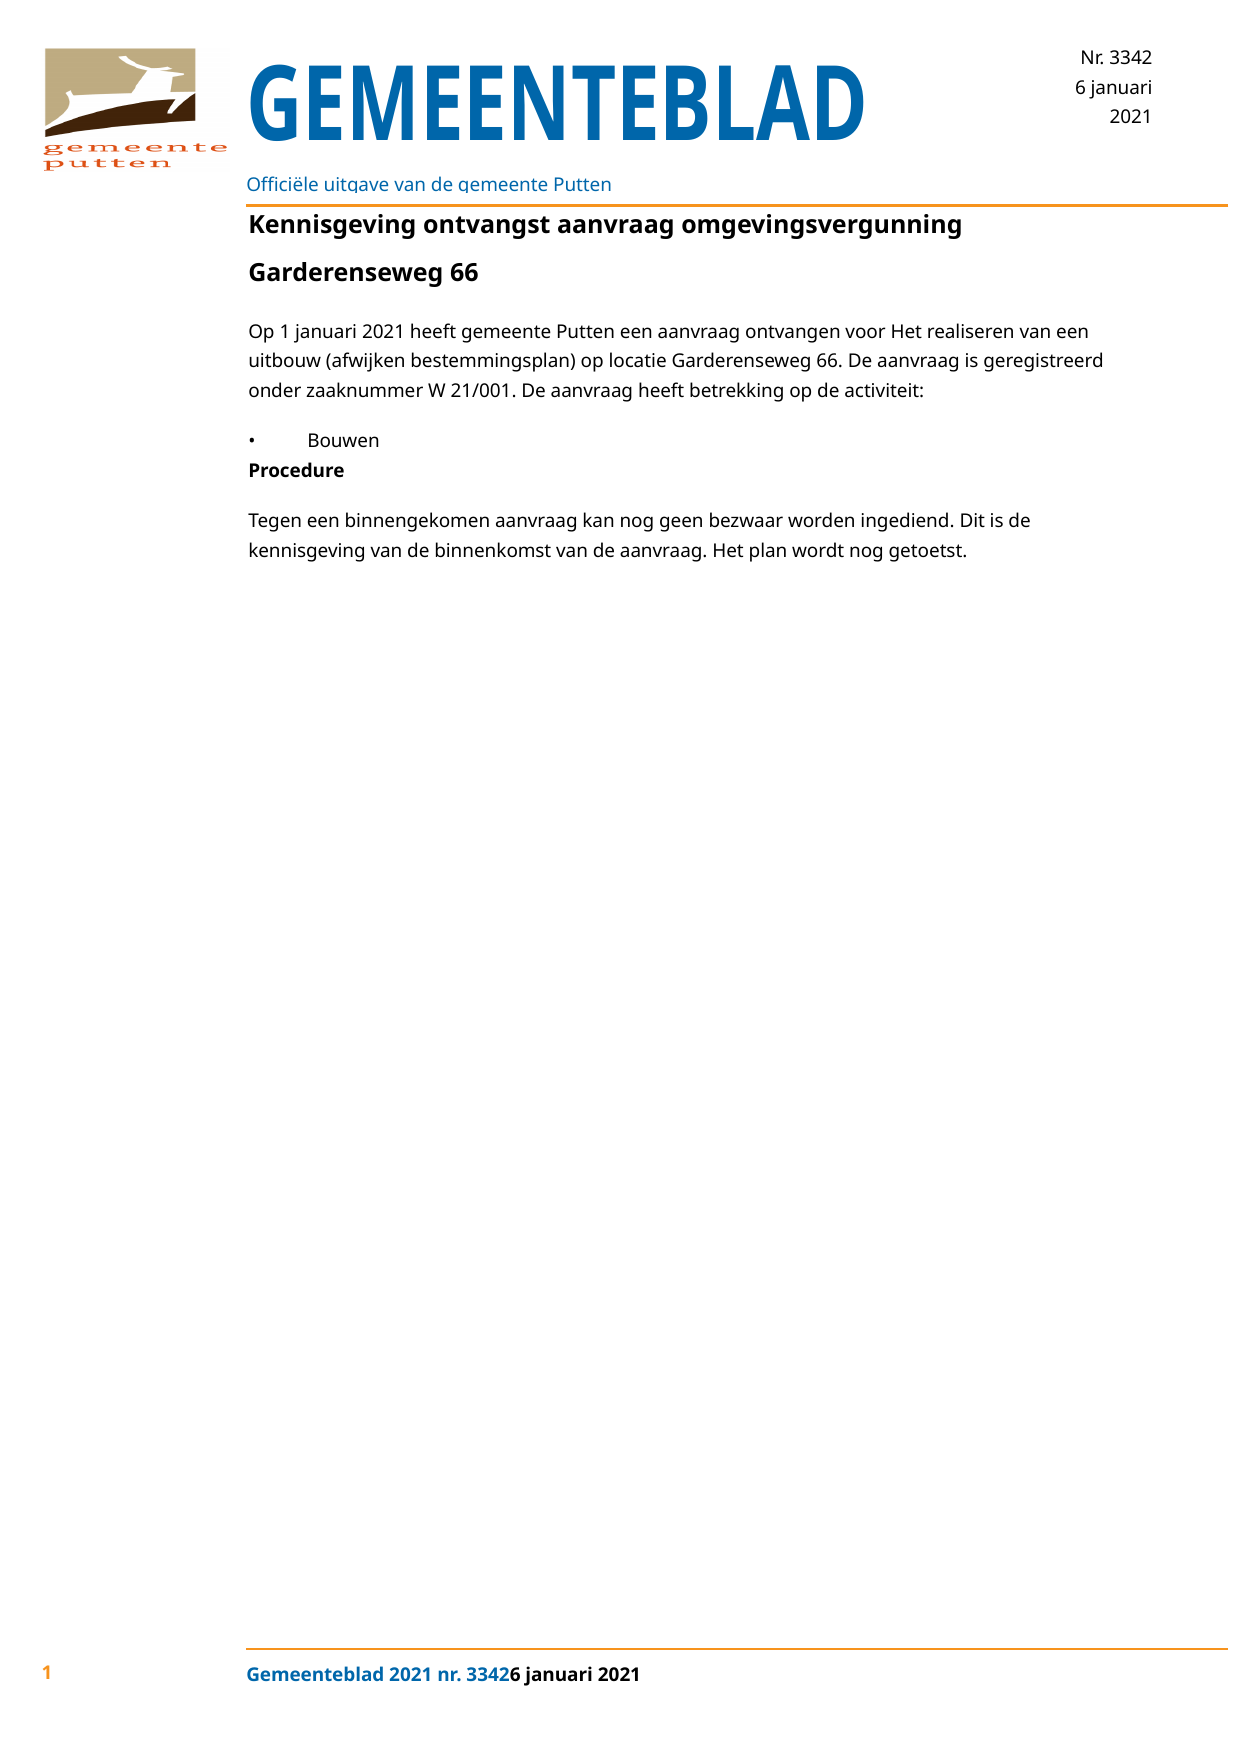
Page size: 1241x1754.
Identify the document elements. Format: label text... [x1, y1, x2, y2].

text Procedure [248, 457, 1152, 483]
picture [41, 47, 231, 172]
text Kennisgeving ontvangst aanvraag omgevingsvergunning Garderenseweg 66 [248, 207, 1152, 288]
list Bouwen [248, 427, 1152, 453]
text Tegen een binnengekomen aanvraag kan nog geen bezwaar worden ingediend. Dit is de kennisgeving van de binnenkomst van de aanvraag. Het plan wordt nog getoetst. [248, 507, 1152, 563]
text Op 1 januari 2021 heeft gemeente Putten een aanvraag ontvangen voor Het realiseren van een uitbouw (afwijken bestemmingsplan) op locatie Garderenseweg 66. De aanvraag is geregistreerd onder zaaknummer W 21/001. De aanvraag heeft betrekking op de activiteit: [248, 318, 1152, 403]
